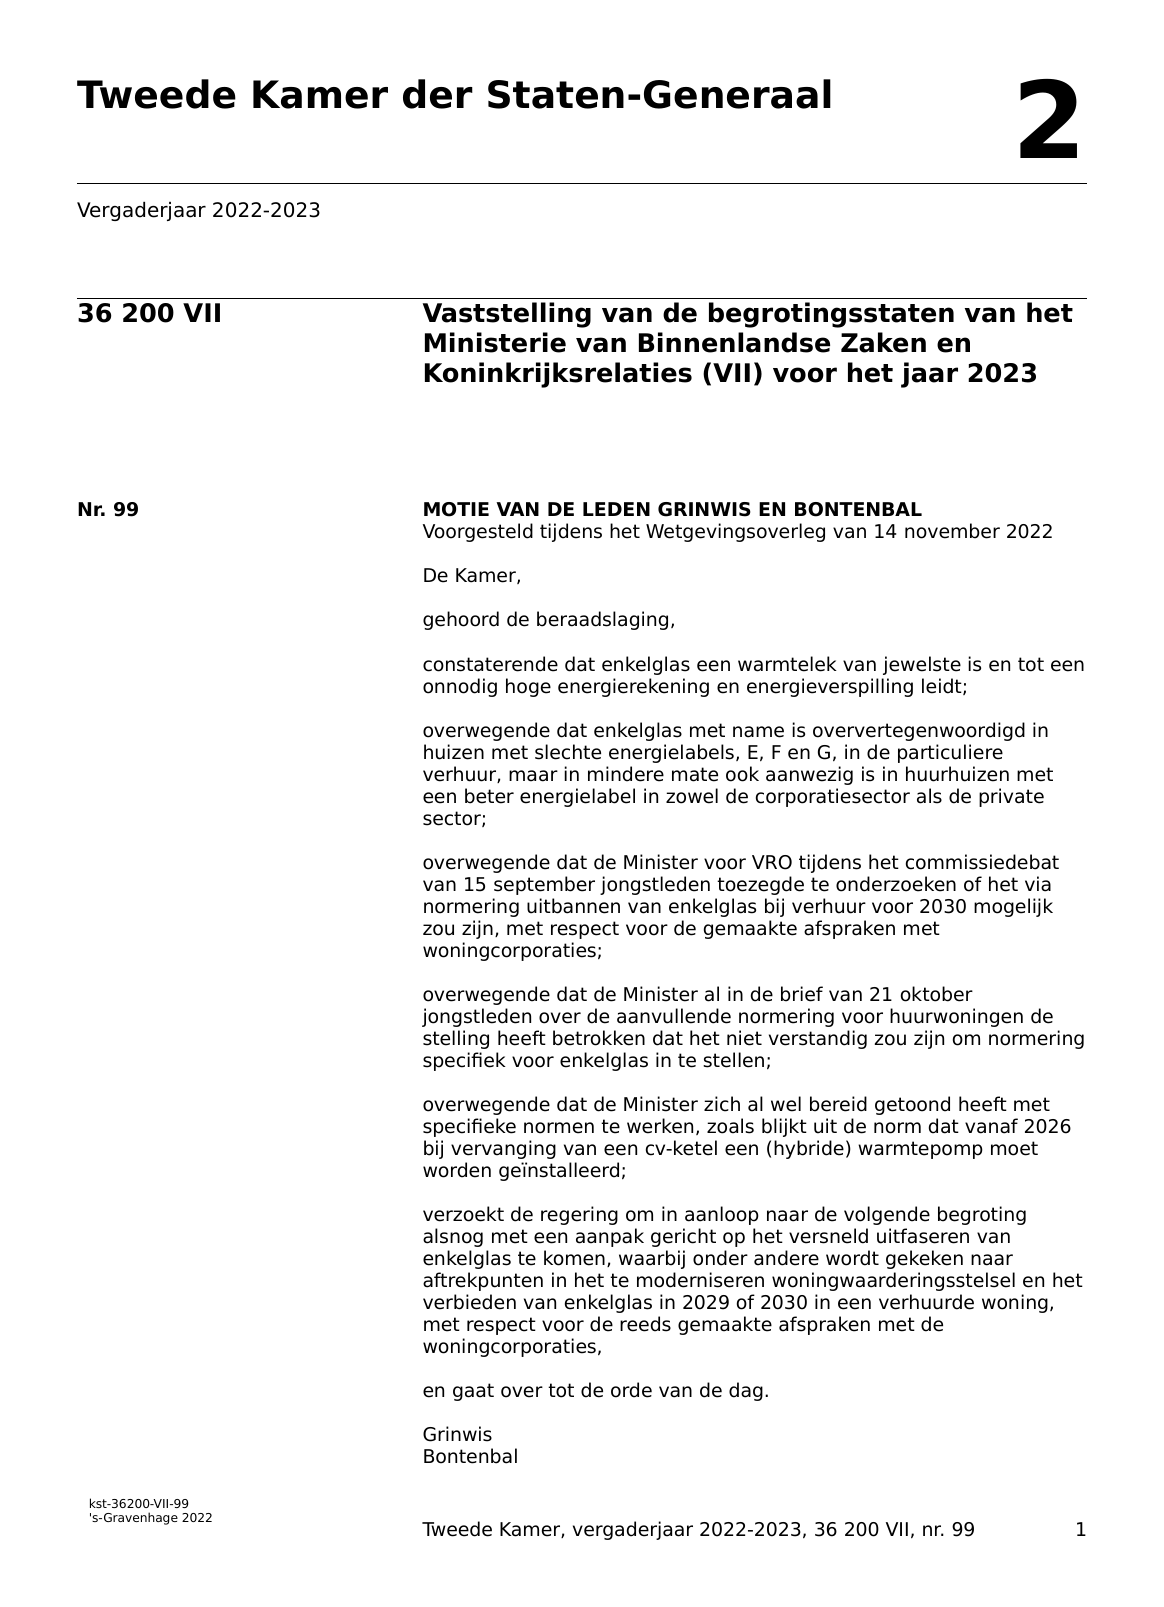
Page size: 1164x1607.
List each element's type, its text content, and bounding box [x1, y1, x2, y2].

text De Kamer, [422, 565, 1087, 587]
text verzoekt de regering om in aanloop naar de volgende begroting alsnog met een aanpak gericht op het versneld uitfaseren van enkelglas te komen, waarbij onder andere wordt gekeken naar aftrekpunten in het te moderniseren woningwaarderingsstelsel en het verbieden van enkelglas in 2029 of 2030 in een verhuurde woning, met respect voor de reeds gemaakte afspraken met de woningcorporaties, [422, 1204, 1087, 1358]
text Grinwis [422, 1424, 1087, 1446]
text overwegende dat enkelglas met name is oververtegenwoordigd in huizen met slechte energielabels, E, F en G, in de particuliere verhuur, maar in mindere mate ook aanwezig is in huurhuizen met een beter energielabel in zowel de corporatiesector als de private sector; [422, 720, 1087, 829]
text overwegende dat de Minister zich al wel bereid getoond heeft met specifieke normen te werken, zoals blijkt uit de norm dat vanaf 2026 bij vervanging van een cv-ketel een (hybride) warmtepomp moet worden geïnstalleerd; [422, 1094, 1087, 1182]
subtitle Nr. 99 MOTIE VAN DE LEDEN GRINWIS EN BONTENBAL [77, 499, 1087, 521]
text Voorgesteld tijdens het Wetgevingsoverleg van 14 november 2022 [422, 521, 1087, 543]
text constaterende dat enkelglas een warmtelek van jewelste is en tot een onnodig hoge energierekening en energieverspilling leidt; [422, 653, 1087, 697]
text overwegende dat de Minister al in de brief van 21 oktober jongstleden over de aanvullende normering voor huurwoningen de stelling heeft betrokken dat het niet verstandig zou zijn om normering specifiek voor enkelglas in te stellen; [422, 984, 1087, 1072]
table_header 2 [886, 59, 1087, 183]
text Bontenbal [422, 1446, 1087, 1468]
text kst-36200-VII-99 [88, 1497, 323, 1511]
table_header Tweede Kamer der Staten-Generaal [77, 59, 886, 183]
text en gaat over tot de orde van de dag. [422, 1380, 1087, 1402]
table_cell Vergaderjaar 2022-2023 [77, 184, 1087, 298]
text gehoord de beraadslaging, [422, 609, 1087, 631]
subtitle 36 200 VII Vaststelling van de begrotingsstaten van het Ministerie van Binnenlandse Zaken en Koninkrijksrelaties (VII) voor het jaar 2023 [77, 299, 1087, 388]
text overwegende dat de Minister voor VRO tijdens het commissiedebat van 15 september jongstleden toezegde te onderzoeken of het via normering uitbannen van enkelglas bij verhuur voor 2030 mogelijk zou zijn, met respect voor de gemaakte afspraken met woningcorporaties; [422, 852, 1087, 962]
text 's-Gravenhage 2022 [88, 1511, 323, 1525]
